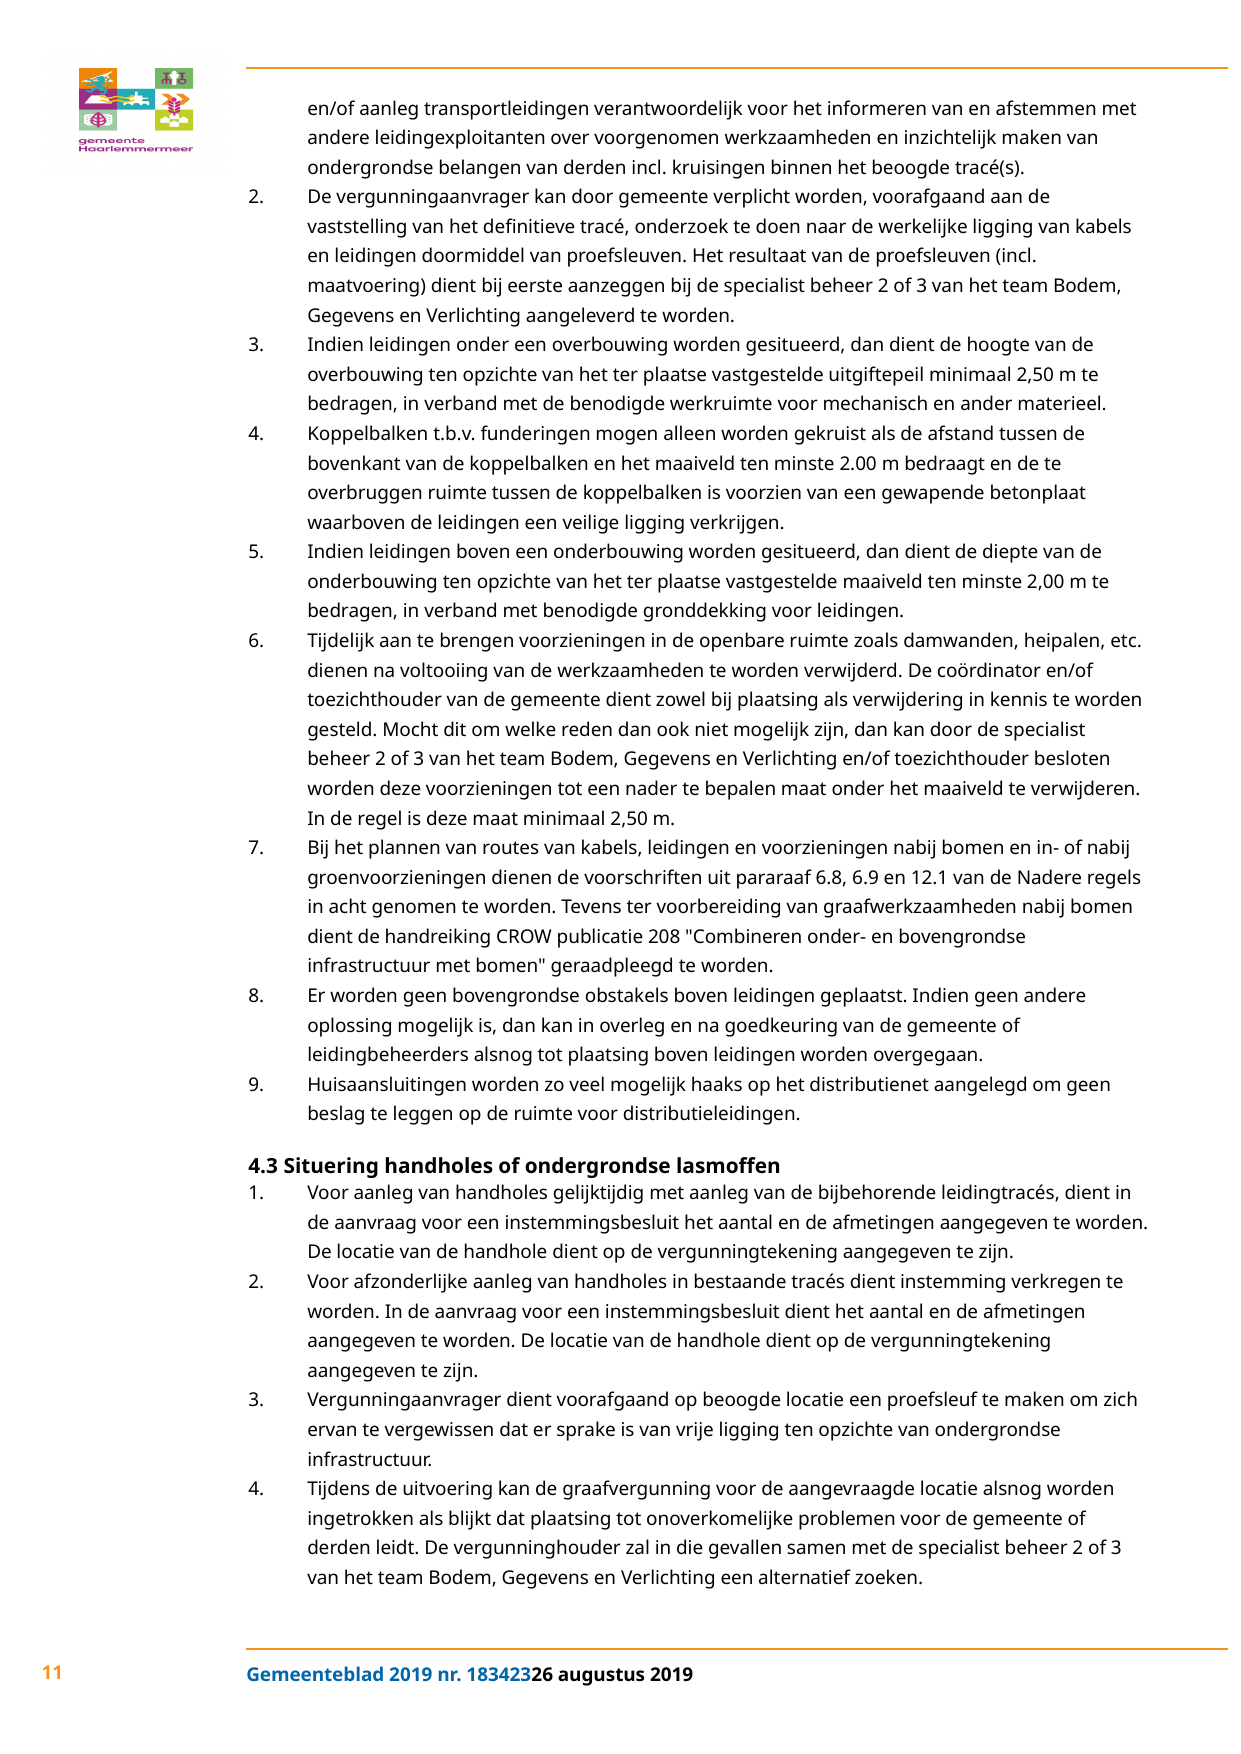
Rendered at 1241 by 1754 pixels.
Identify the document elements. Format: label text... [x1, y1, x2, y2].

list Er worden geen bovengrondse obstakels boven leidingen geplaatst. Indien geen andere oplossing mogelijk is, dan kan in overleg en na goedkeuring van de gemeente of leidingbeheerders alsnog tot plaatsing boven leidingen worden overgegaan. [248, 982, 1152, 1067]
list Indien leidingen onder een overbouwing worden gesitueerd, dan dient de hoogte van de overbouwing ten opzichte van het ter plaatse vastgestelde uitgiftepeil minimaal 2,50 m te bedragen, in verband met de benodigde werkruimte voor mechanisch en ander materieel. [248, 331, 1152, 416]
list en/of aanleg transportleidingen verantwoordelijk voor het informeren van en afstemmen met andere leidingexploitanten over voorgenomen werkzaamheden en inzichtelijk maken van ondergrondse belangen van derden incl. kruisingen binnen het beoogde tracé(s). [248, 95, 1152, 180]
list Tijdelijk aan te brengen voorzieningen in de openbare ruimte zoals damwanden, heipalen, etc. dienen na voltooiing van de werkzaamheden te worden verwijderd. De coördinator en/of toezichthouder van de gemeente dient zowel bij plaatsing als verwijdering in kennis te worden gesteld. Mocht dit om welke reden dan ook niet mogelijk zijn, dan kan door de specialist beheer 2 of 3 van het team Bodem, Gegevens en Verlichting en/of toezichthouder besloten worden deze voorzieningen tot een nader te bepalen maat onder het maaiveld te verwijderen. In de regel is deze maat minimaal 2,50 m. [248, 627, 1152, 831]
list Huisaansluitingen worden zo veel mogelijk haaks op het distributienet aangelegd om geen beslag te leggen op de ruimte voor distributieleidingen. [248, 1071, 1152, 1126]
list Indien leidingen boven een onderbouwing worden gesitueerd, dan dient de diepte van de onderbouwing ten opzichte van het ter plaatse vastgestelde maaiveld ten minste 2,00 m te bedragen, in verband met benodigde gronddekking voor leidingen. [248, 538, 1152, 623]
list Vergunningaanvrager dient voorafgaand op beoogde locatie een proefsleuf te maken om zich ervan te vergewissen dat er sprake is van vrije ligging ten opzichte van ondergrondse infrastructuur. [248, 1387, 1152, 1471]
list Voor aanleg van handholes gelijktijdig met aanleg van de bijbehorende leidingtracés, dient in de aanvraag voor een instemmingsbesluit het aantal en de afmetingen aangegeven te worden. De locatie van de handhole dient op de vergunningtekening aangegeven te zijn. [248, 1179, 1152, 1264]
picture [41, 47, 231, 172]
text 4.3 Situering handholes of ondergrondse lasmoffen [248, 1151, 1152, 1179]
list De vergunningaanvrager kan door gemeente verplicht worden, voorafgaand aan de vaststelling van het definitieve tracé, onderzoek te doen naar de werkelijke ligging van kabels en leidingen doormiddel van proefsleuven. Het resultaat van de proefsleuven (incl. maatvoering) dient bij eerste aanzeggen bij de specialist beheer 2 of 3 van het team Bodem, Gegevens en Verlichting aangeleverd te worden. [248, 183, 1152, 328]
list Tijdens de uitvoering kan de graafvergunning voor de aangevraagde locatie alsnog worden ingetrokken als blijkt dat plaatsing tot onoverkomelijke problemen voor de gemeente of derden leidt. De vergunninghouder zal in die gevallen samen met de specialist beheer 2 of 3 van het team Bodem, Gegevens en Verlichting een alternatief zoeken. [248, 1475, 1152, 1590]
list Bij het plannen van routes van kabels, leidingen en voorzieningen nabij bomen en in- of nabij groenvoorzieningen dienen de voorschriften uit pararaaf 6.8, 6.9 en 12.1 van de Nadere regels in acht genomen te worden. Tevens ter voorbereiding van graafwerkzaamheden nabij bomen dient de handreiking CROW publicatie 208 "Combineren onder- en bovengrondse infrastructuur met bomen" geraadpleegd te worden. [248, 834, 1152, 978]
list Koppelbalken t.b.v. funderingen mogen alleen worden gekruist als de afstand tussen de bovenkant van de koppelbalken en het maaiveld ten minste 2.00 m bedraagt en de te overbruggen ruimte tussen de koppelbalken is voorzien van een gewapende betonplaat waarboven de leidingen een veilige ligging verkrijgen. [248, 420, 1152, 535]
list Voor afzonderlijke aanleg van handholes in bestaande tracés dient instemming verkregen te worden. In de aanvraag voor een instemmingsbesluit dient het aantal en de afmetingen aangegeven te worden. De locatie van de handhole dient op de vergunningtekening aangegeven te zijn. [248, 1268, 1152, 1383]
